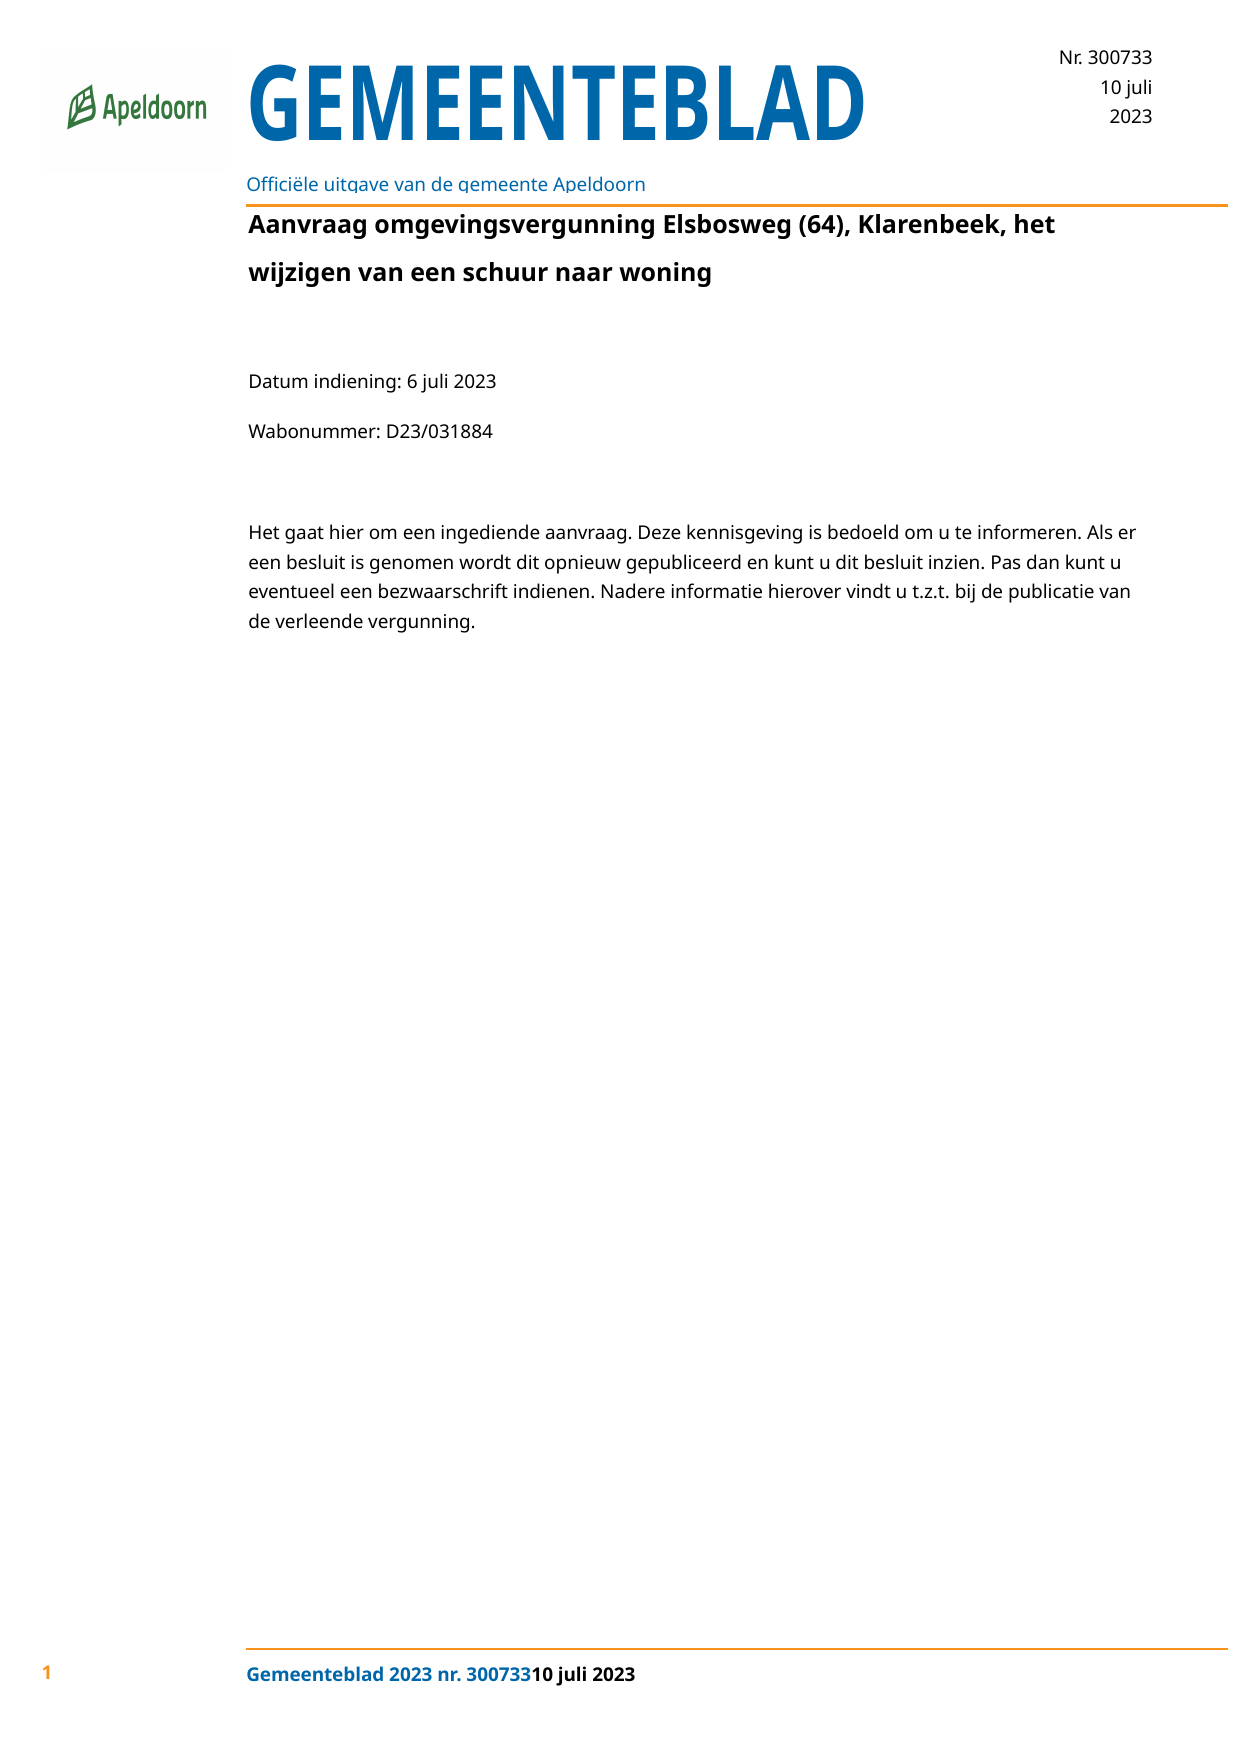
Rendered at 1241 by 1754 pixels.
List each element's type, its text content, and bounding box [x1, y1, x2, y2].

text Datum indiening: 6 juli 2023 [248, 368, 1152, 394]
picture [41, 47, 231, 172]
text Het gaat hier om een ingediende aanvraag. Deze kennisgeving is bedoeld om u te informeren. Als er een besluit is genomen wordt dit opnieuw gepubliceerd en kunt u dit besluit inzien. Pas dan kunt u eventueel een bezwaarschrift indienen. Nadere informatie hierover vindt u t.z.t. bij de publicatie van de verleende vergunning. [248, 519, 1152, 634]
text Wabonummer: D23/031884 [248, 419, 1152, 444]
text Aanvraag omgevingsvergunning Elsbosweg (64), Klarenbeek, het wijzigen van een schuur naar woning [248, 207, 1152, 288]
